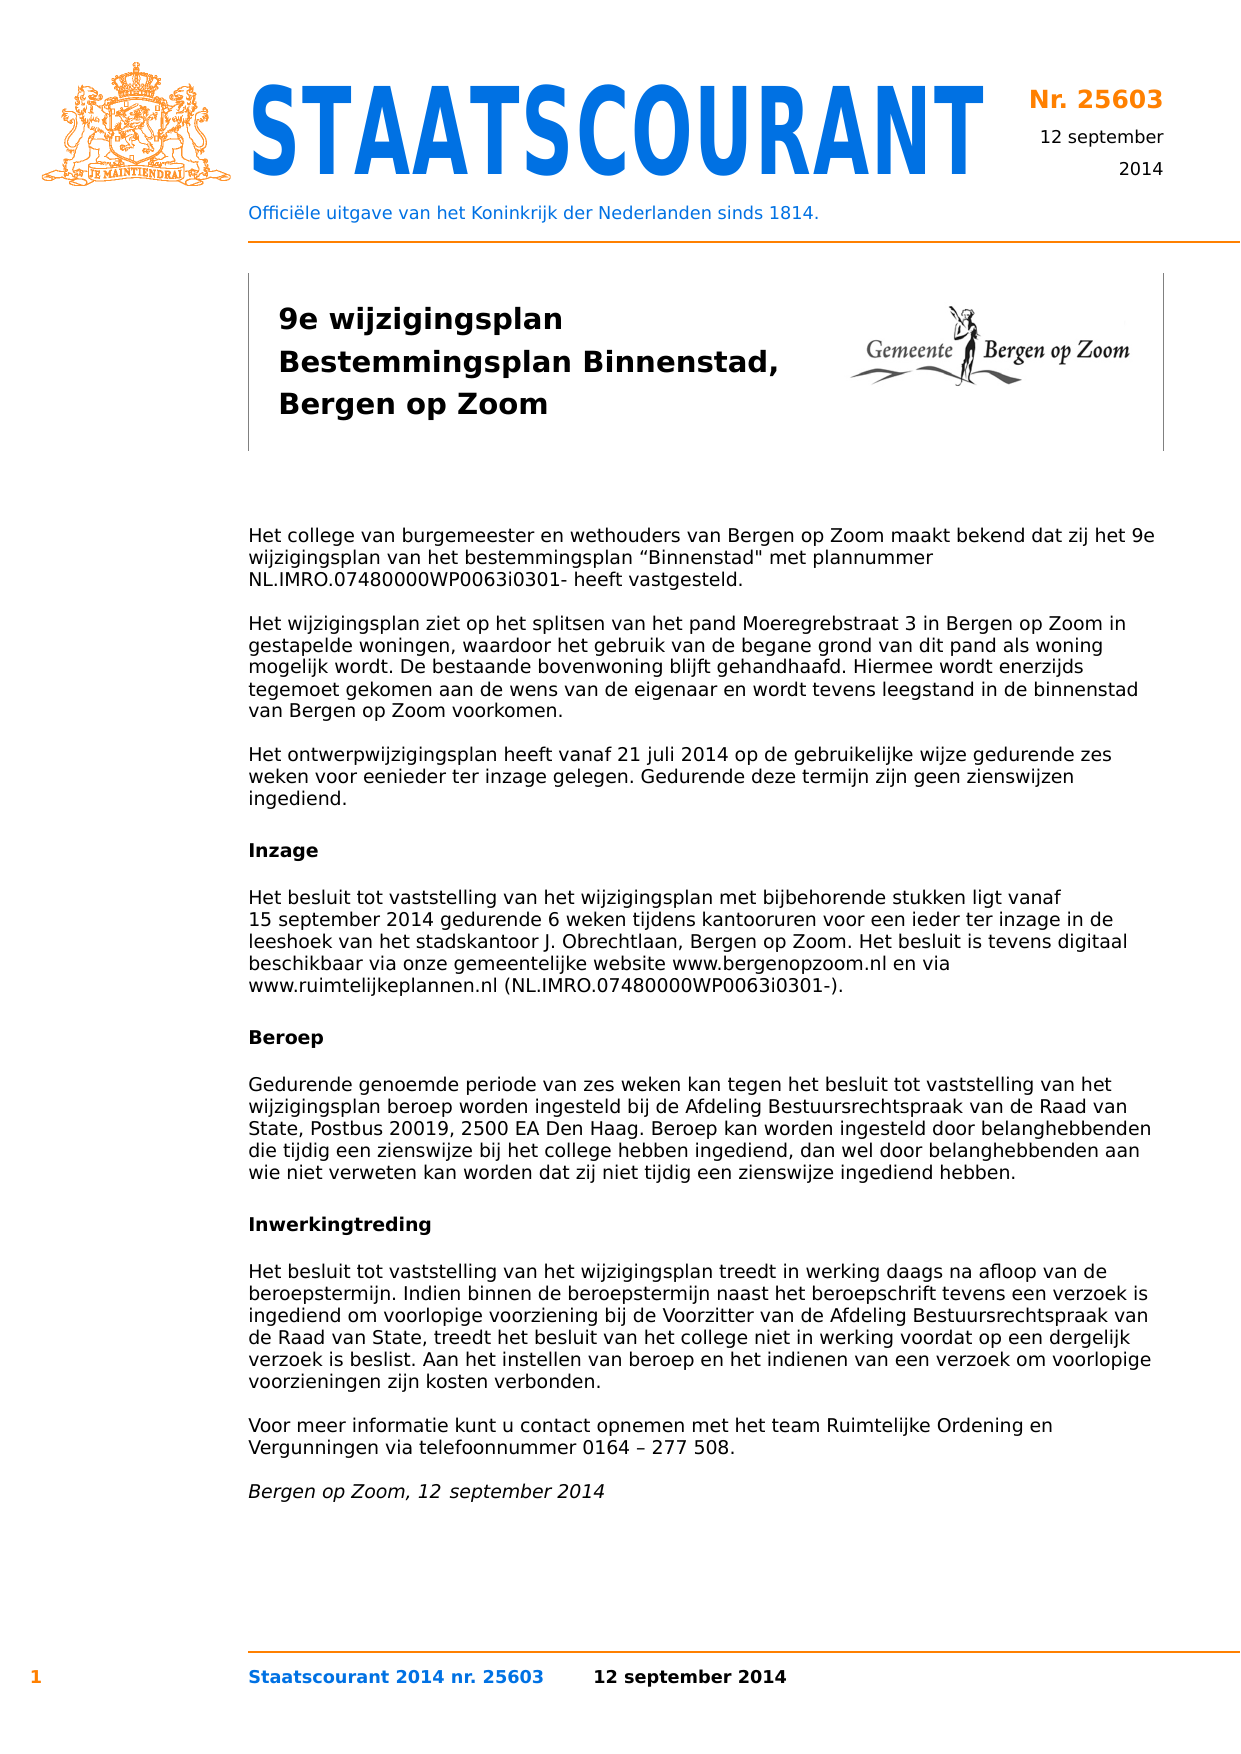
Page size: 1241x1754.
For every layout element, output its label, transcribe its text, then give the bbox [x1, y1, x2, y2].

text Gedurende genoemde periode van zes weken kan tegen het besluit tot vaststelling van het wijzigingsplan beroep worden ingesteld bij de Afdeling Bestuursrechtspraak van de Raad van State, Postbus 20019, 2500 EA Den Haag. Beroep kan worden ingesteld door belanghebbenden die tijdig een zienswijze bij het college hebben ingediend, dan wel door belanghebbenden aan wie niet verweten kan worden dat zij niet tijdig een zienswijze ingediend hebben. [248, 1074, 1163, 1184]
subtitle Beroep [248, 1027, 1163, 1049]
table_header STAATSCOURANT [248, 62, 998, 203]
text Het wijzigingsplan ziet op het splitsen van het pand Moeregrebstraat 3 in Bergen op Zoom in gestapelde woningen, waardoor het gebruik van de begane grond van dit pand als woning mogelijk wordt. De bestaande bovenwoning blijft gehandhaafd. Hiermee wordt enerzijds tegemoet gekomen aan de wens van de eigenaar en wordt tevens leegstand in de binnenstad van Bergen op Zoom voorkomen. [248, 612, 1163, 722]
subtitle Inwerkingtreding [248, 1214, 1163, 1236]
table_cell Officiële uitgave van het Koninkrijk der Nederlanden sinds 1814. [248, 203, 1240, 241]
table_cell 2014 [998, 153, 1240, 203]
text Het college van burgemeester en wethouders van Bergen op Zoom maakt bekend dat zij het 9e wijzigingsplan van het bestemmingsplan “Binnenstad" met plannummer NL.IMRO.07480000WP0063i0301- heeft vastgesteld. [248, 525, 1163, 591]
text Bergen op Zoom, 12 september 2014 [248, 1481, 1163, 1502]
table_header [25, 62, 248, 241]
text Het besluit tot vaststelling van het wijzigingsplan treedt in werking daags na afloop van de beroepstermijn. Indien binnen de beroepstermijn naast het beroepschrift tevens een verzoek is ingediend om voorlopige voorziening bij de Voorzitter van de Afdeling Bestuursrechtspraak van de Raad van State, treedt het besluit van het college niet in werking voordat op een dergelijk verzoek is beslist. Aan het instellen van beroep en het indienen van een verzoek om voorlopige voorzieningen zijn kosten verbonden. [248, 1261, 1163, 1393]
subtitle 9e wijzigingsplan Bestemmingsplan Binnenstad, Bergen op Zoom [249, 273, 1163, 451]
text Het besluit tot vaststelling van het wijzigingsplan met bijbehorende stukken ligt vanaf 15 september 2014 gedurende 6 weken tijdens kantooruren voor een ieder ter inzage in de leeshoek van het stadskantoor J. Obrechtlaan, Bergen op Zoom. Het besluit is tevens digitaal beschikbaar via onze gemeentelijke website www.bergenopzoom.nl en via www.ruimtelijkeplannen.nl (NL.IMRO.07480000WP0063i0301-). [248, 887, 1163, 997]
text Het ontwerpwijzigingsplan heeft vanaf 21 juli 2014 op de gebruikelijke wijze gedurende zes weken voor eenieder ter inzage gelegen. Gedurende deze termijn zijn geen zienswijzen ingediend. [248, 744, 1163, 810]
picture [41, 62, 231, 186]
subtitle Inzage [248, 840, 1163, 862]
text Voor meer informatie kunt u contact opnemen met het team Ruimtelijke Ordening en Vergunningen via telefoonnummer 0164 – 277 508. [248, 1415, 1163, 1459]
table_header Nr. 25603 [998, 62, 1240, 121]
table_cell 12 september [998, 121, 1240, 153]
picture [844, 302, 1134, 391]
